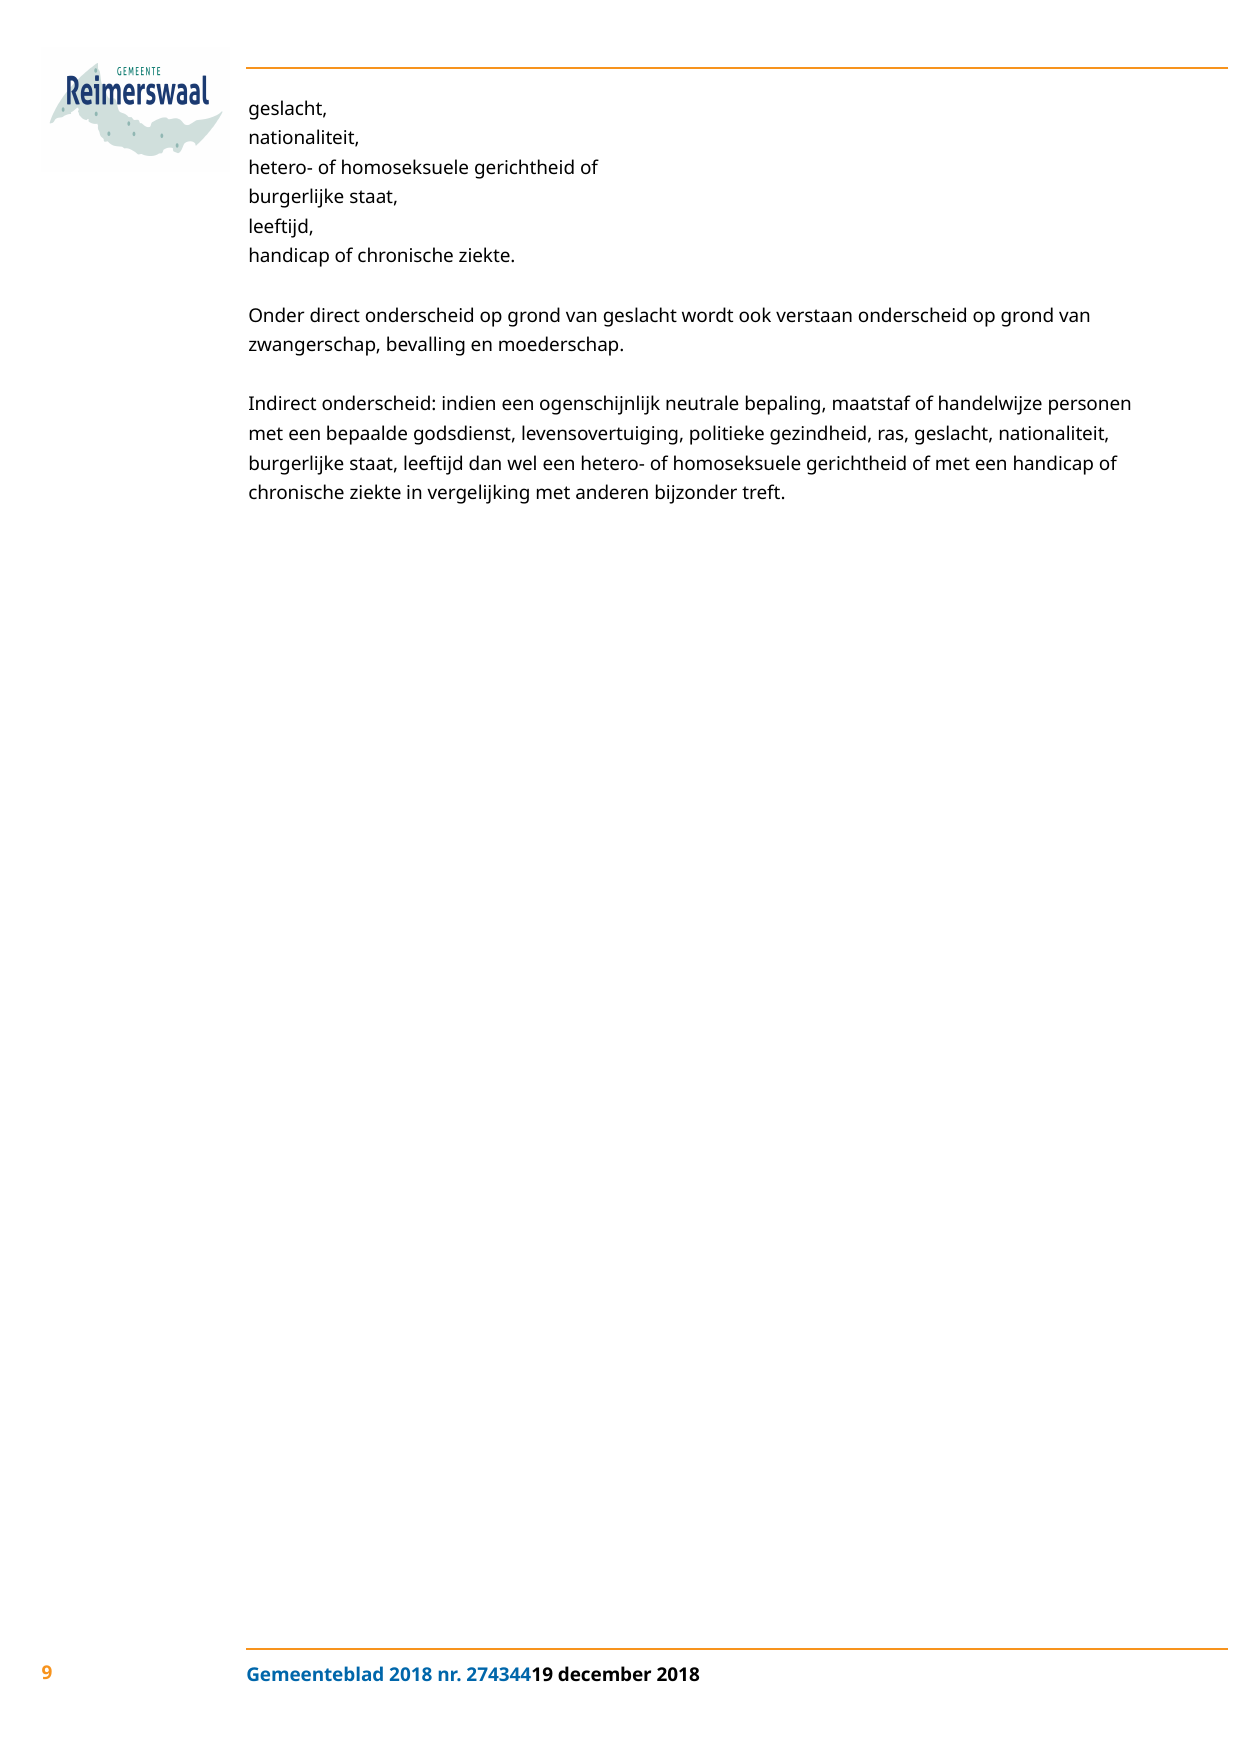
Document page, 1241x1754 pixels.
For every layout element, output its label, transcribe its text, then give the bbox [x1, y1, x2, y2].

text Indirect onderscheid: indien een ogenschijnlijk neutrale bepaling, maatstaf of handelwijze personen met een bepaalde godsdienst, levensovertuiging, politieke gezindheid, ras, geslacht, nationaliteit, burgerlijke staat, leeftijd dan wel een hetero- of homoseksuele gerichtheid of met een handicap of chronische ziekte in vergelijking met anderen bijzonder treft. [248, 391, 1152, 505]
picture [41, 47, 231, 172]
text leeftijd, [248, 213, 1152, 239]
text nationaliteit, [248, 124, 1152, 150]
text handicap of chronische ziekte. [248, 243, 1152, 268]
text Onder direct onderscheid op grond van geslacht wordt ook verstaan onderscheid op grond van zwangerschap, bevalling en moederschap. [248, 302, 1152, 357]
text burgerlijke staat, [248, 183, 1152, 209]
text hetero- of homoseksuele gerichtheid of [248, 154, 1152, 180]
text geslacht, [248, 95, 1152, 121]
